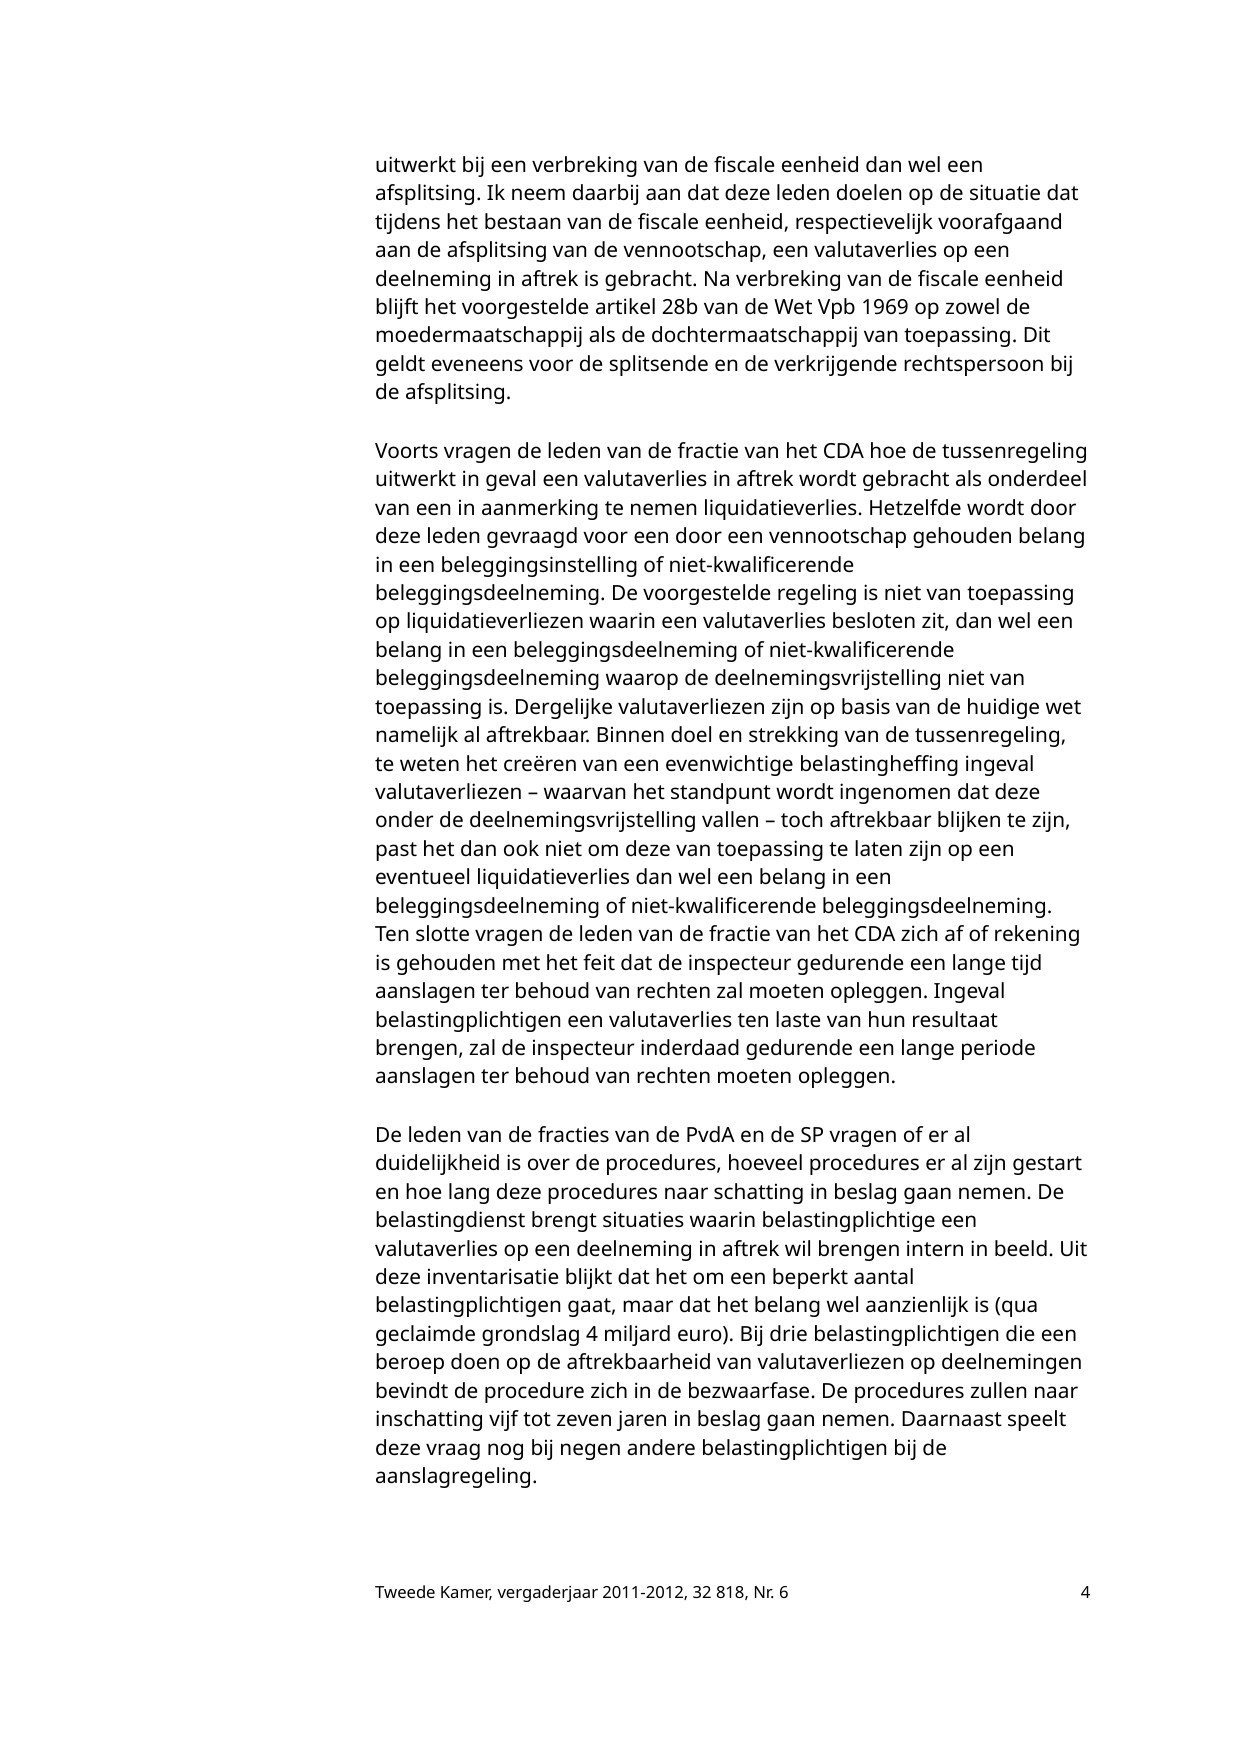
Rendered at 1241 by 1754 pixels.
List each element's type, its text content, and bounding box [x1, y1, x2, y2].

text uitwerkt bij een verbreking van de fiscale eenheid dan wel een afsplitsing. Ik neem daarbij aan dat deze leden doelen op de situatie dat tijdens het bestaan van de fiscale eenheid, respectievelijk voorafgaand aan de afsplitsing van de vennootschap, een valutaverlies op een deelneming in aftrek is gebracht. Na verbreking van de fiscale eenheid blijft het voorgestelde artikel 28b van de Wet Vpb 1969 op zowel de moedermaatschappij als de dochtermaatschappij van toepassing. Dit geldt eveneens voor de splitsende en de verkrijgende rechtspersoon bij de afsplitsing. [375, 150, 1090, 406]
text Voorts vragen de leden van de fractie van het CDA hoe de tussenregeling uitwerkt in geval een valutaverlies in aftrek wordt gebracht als onderdeel van een in aanmerking te nemen liquidatieverlies. Hetzelfde wordt door deze leden gevraagd voor een door een vennootschap gehouden belang in een beleggingsinstelling of niet-kwalificerende beleggingsdeelneming. De voorgestelde regeling is niet van toepassing op liquidatieverliezen waarin een valutaverlies besloten zit, dan wel een belang in een beleggingsdeelneming of niet-kwalificerende beleggingsdeelneming waarop de deelnemingsvrijstelling niet van toepassing is. Dergelijke valutaverliezen zijn op basis van de huidige wet namelijk al aftrekbaar. Binnen doel en strekking van de tussenregeling, te weten het creëren van een evenwichtige belastingheffing ingeval valutaverliezen – waarvan het standpunt wordt ingenomen dat deze onder de deelnemingsvrijstelling vallen – toch aftrekbaar blijken te zijn, past het dan ook niet om deze van toepassing te laten zijn op een eventueel liquidatieverlies dan wel een belang in een beleggingsdeelneming of niet-kwalificerende beleggingsdeelneming. Ten slotte vragen de leden van de fractie van het CDA zich af of rekening is gehouden met het feit dat de inspecteur gedurende een lange tijd aanslagen ter behoud van rechten zal moeten opleggen. Ingeval belastingplichtigen een valutaverlies ten laste van hun resultaat brengen, zal de inspecteur inderdaad gedurende een lange periode aanslagen ter behoud van rechten moeten opleggen. [375, 436, 1090, 1090]
text De leden van de fracties van de PvdA en de SP vragen of er al duidelijkheid is over de procedures, hoeveel procedures er al zijn gestart en hoe lang deze procedures naar schatting in beslag gaan nemen. De belastingdienst brengt situaties waarin belastingplichtige een valutaverlies op een deelneming in aftrek wil brengen intern in beeld. Uit deze inventarisatie blijkt dat het om een beperkt aantal belastingplichtigen gaat, maar dat het belang wel aanzienlijk is (qua geclaimde grondslag 4 miljard euro). Bij drie belastingplichtigen die een beroep doen op de aftrekbaarheid van valutaverliezen op deelnemingen bevindt de procedure zich in de bezwaarfase. De procedures zullen naar inschatting vijf tot zeven jaren in beslag gaan nemen. Daarnaast speelt deze vraag nog bij negen andere belastingplichtigen bij de aanslagregeling. [375, 1120, 1090, 1490]
